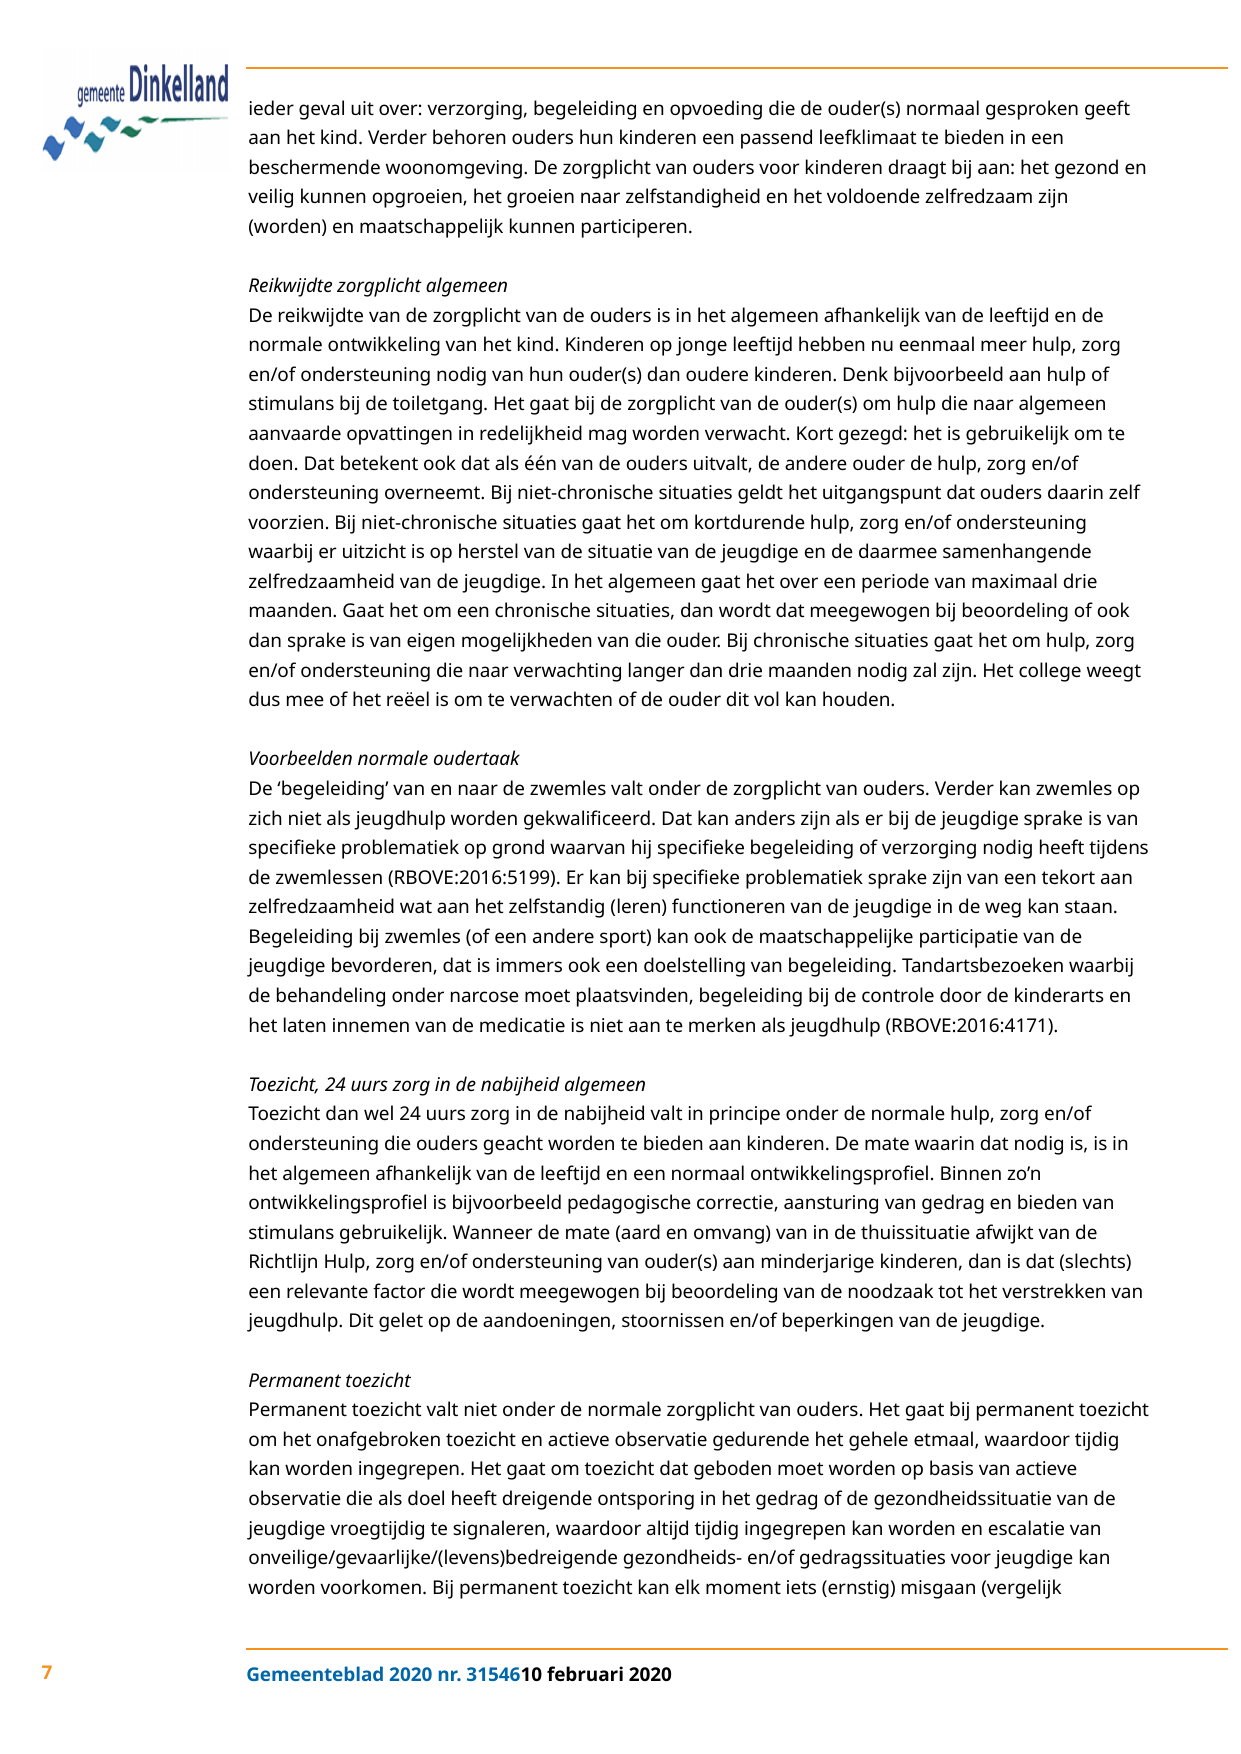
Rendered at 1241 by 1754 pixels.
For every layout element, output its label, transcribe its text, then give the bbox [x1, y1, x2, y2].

text Permanent toezicht [248, 1367, 1152, 1393]
text Toezicht dan wel 24 uurs zorg in de nabijheid valt in principe onder de normale hulp, zorg en/of ondersteuning die ouders geacht worden te bieden aan kinderen. De mate waarin dat nodig is, is in het algemeen afhankelijk van de leeftijd en een normaal ontwikkelingsprofiel. Binnen zo’n ontwikkelingsprofiel is bijvoorbeeld pedagogische correctie, aansturing van gedrag en bieden van stimulans gebruikelijk. Wanneer de mate (aard en omvang) van in de thuissituatie afwijkt van de Richtlijn Hulp, zorg en/of ondersteuning van ouder(s) aan minderjarige kinderen, dan is dat (slechts) een relevante factor die wordt meegewogen bij beoordeling van de noodzaak tot het verstrekken van jeugdhulp. Dit gelet op de aandoeningen, stoornissen en/of beperkingen van de jeugdige. [248, 1101, 1152, 1333]
text De reikwijdte van de zorgplicht van de ouders is in het algemeen afhankelijk van de leeftijd en de normale ontwikkeling van het kind. Kinderen op jonge leeftijd hebben nu eenmaal meer hulp, zorg en/of ondersteuning nodig van hun ouder(s) dan oudere kinderen. Denk bijvoorbeeld aan hulp of stimulans bij de toiletgang. Het gaat bij de zorgplicht van de ouder(s) om hulp die naar algemeen aanvaarde opvattingen in redelijkheid mag worden verwacht. Kort gezegd: het is gebruikelijk om te doen. Dat betekent ook dat als één van de ouders uitvalt, de andere ouder de hulp, zorg en/of ondersteuning overneemt. Bij niet-chronische situaties geldt het uitgangspunt dat ouders daarin zelf voorzien. Bij niet-chronische situaties gaat het om kortdurende hulp, zorg en/of ondersteuning waarbij er uitzicht is op herstel van de situatie van de jeugdige en de daarmee samenhangende zelfredzaamheid van de jeugdige. In het algemeen gaat het over een periode van maximaal drie maanden. Gaat het om een chronische situaties, dan wordt dat meegewogen bij beoordeling of ook dan sprake is van eigen mogelijkheden van die ouder. Bij chronische situaties gaat het om hulp, zorg en/of ondersteuning die naar verwachting langer dan drie maanden nodig zal zijn. Het college weegt dus mee of het reëel is om te verwachten of de ouder dit vol kan houden. [248, 302, 1152, 712]
text Permanent toezicht valt niet onder de normale zorgplicht van ouders. Het gaat bij permanent toezicht om het onafgebroken toezicht en actieve observatie gedurende het gehele etmaal, waardoor tijdig kan worden ingegrepen. Het gaat om toezicht dat geboden moet worden op basis van actieve observatie die als doel heeft dreigende ontsporing in het gedrag of de gezondheidssituatie van de jeugdige vroegtijdig te signaleren, waardoor altijd tijdig ingegrepen kan worden en escalatie van onveilige/gevaarlijke/(levens)bedreigende gezondheids- en/of gedragssituaties voor jeugdige kan worden voorkomen. Bij permanent toezicht kan elk moment iets (ernstig) misgaan (vergelijk [248, 1396, 1152, 1600]
picture [41, 47, 231, 172]
text Reikwijdte zorgplicht algemeen [248, 272, 1152, 298]
text Voorbeelden normale oudertaak [248, 746, 1152, 771]
text Toezicht, 24 uurs zorg in de nabijheid algemeen [248, 1071, 1152, 1097]
text ieder geval uit over: verzorging, begeleiding en opvoeding die de ouder(s) normaal gesproken geeft aan het kind. Verder behoren ouders hun kinderen een passend leefklimaat te bieden in een beschermende woonomgeving. De zorgplicht van ouders voor kinderen draagt bij aan: het gezond en veilig kunnen opgroeien, het groeien naar zelfstandigheid en het voldoende zelfredzaam zijn (worden) en maatschappelijk kunnen participeren. [248, 95, 1152, 239]
text De ‘begeleiding’ van en naar de zwemles valt onder de zorgplicht van ouders. Verder kan zwemles op zich niet als jeugdhulp worden gekwalificeerd. Dat kan anders zijn als er bij de jeugdige sprake is van specifieke problematiek op grond waarvan hij specifieke begeleiding of verzorging nodig heeft tijdens de zwemlessen (RBOVE:2016:5199). Er kan bij specifieke problematiek sprake zijn van een tekort aan zelfredzaamheid wat aan het zelfstandig (leren) functioneren van de jeugdige in de weg kan staan. Begeleiding bij zwemles (of een andere sport) kan ook de maatschappelijke participatie van de jeugdige bevorderen, dat is immers ook een doelstelling van begeleiding. Tandartsbezoeken waarbij de behandeling onder narcose moet plaatsvinden, begeleiding bij de controle door de kinderarts en het laten innemen van de medicatie is niet aan te merken als jeugdhulp (RBOVE:2016:4171). [248, 775, 1152, 1038]
